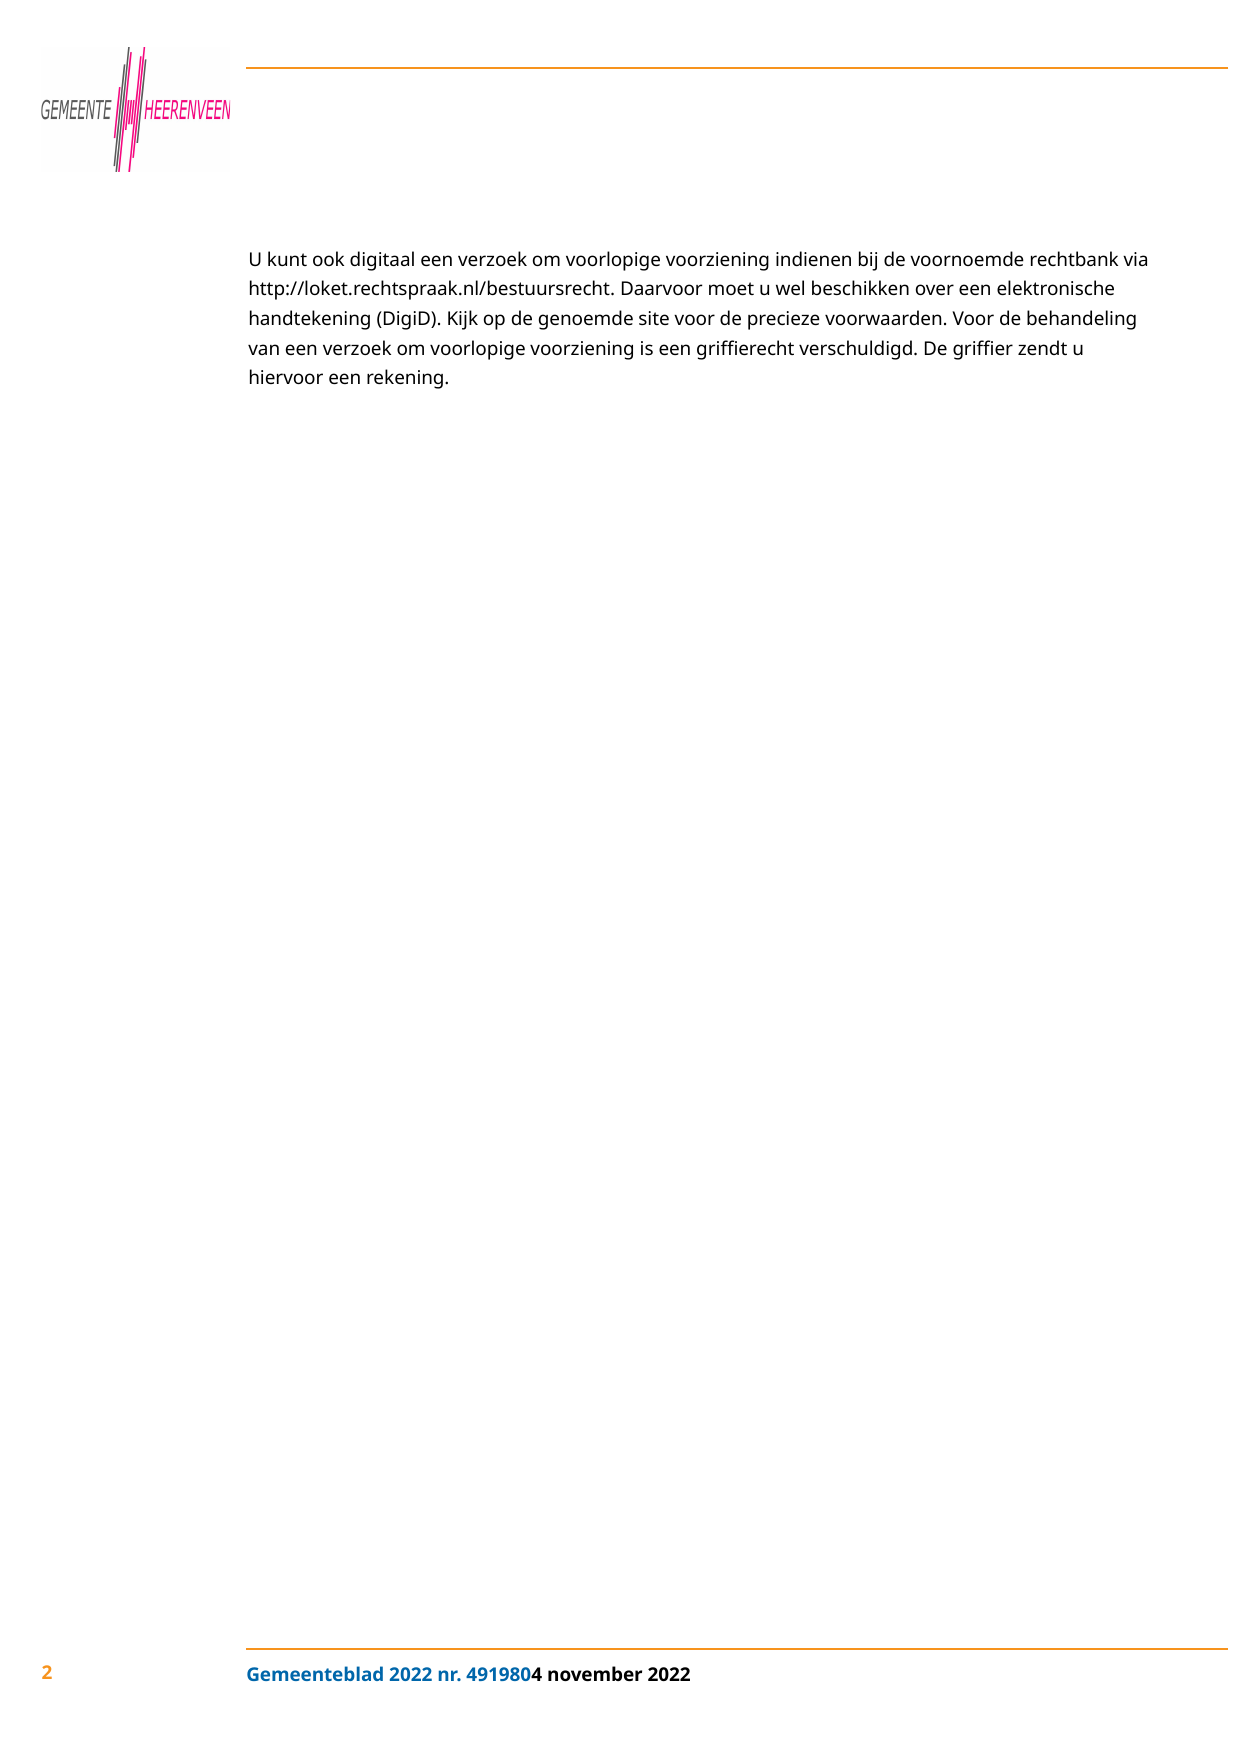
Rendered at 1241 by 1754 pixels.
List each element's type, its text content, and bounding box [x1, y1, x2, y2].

text U kunt ook digitaal een verzoek om voorlopige voorziening indienen bij de voornoemde rechtbank via http://loket.rechtspraak.nl/bestuursrecht. Daarvoor moet u wel beschikken over een elektronische handtekening (DigiD). Kijk op de genoemde site voor de precieze voorwaarden. Voor de behandeling van een verzoek om voorlopige voorziening is een griffierecht verschuldigd. De griffier zendt u hiervoor een rekening. [248, 246, 1152, 390]
picture [41, 47, 231, 172]
